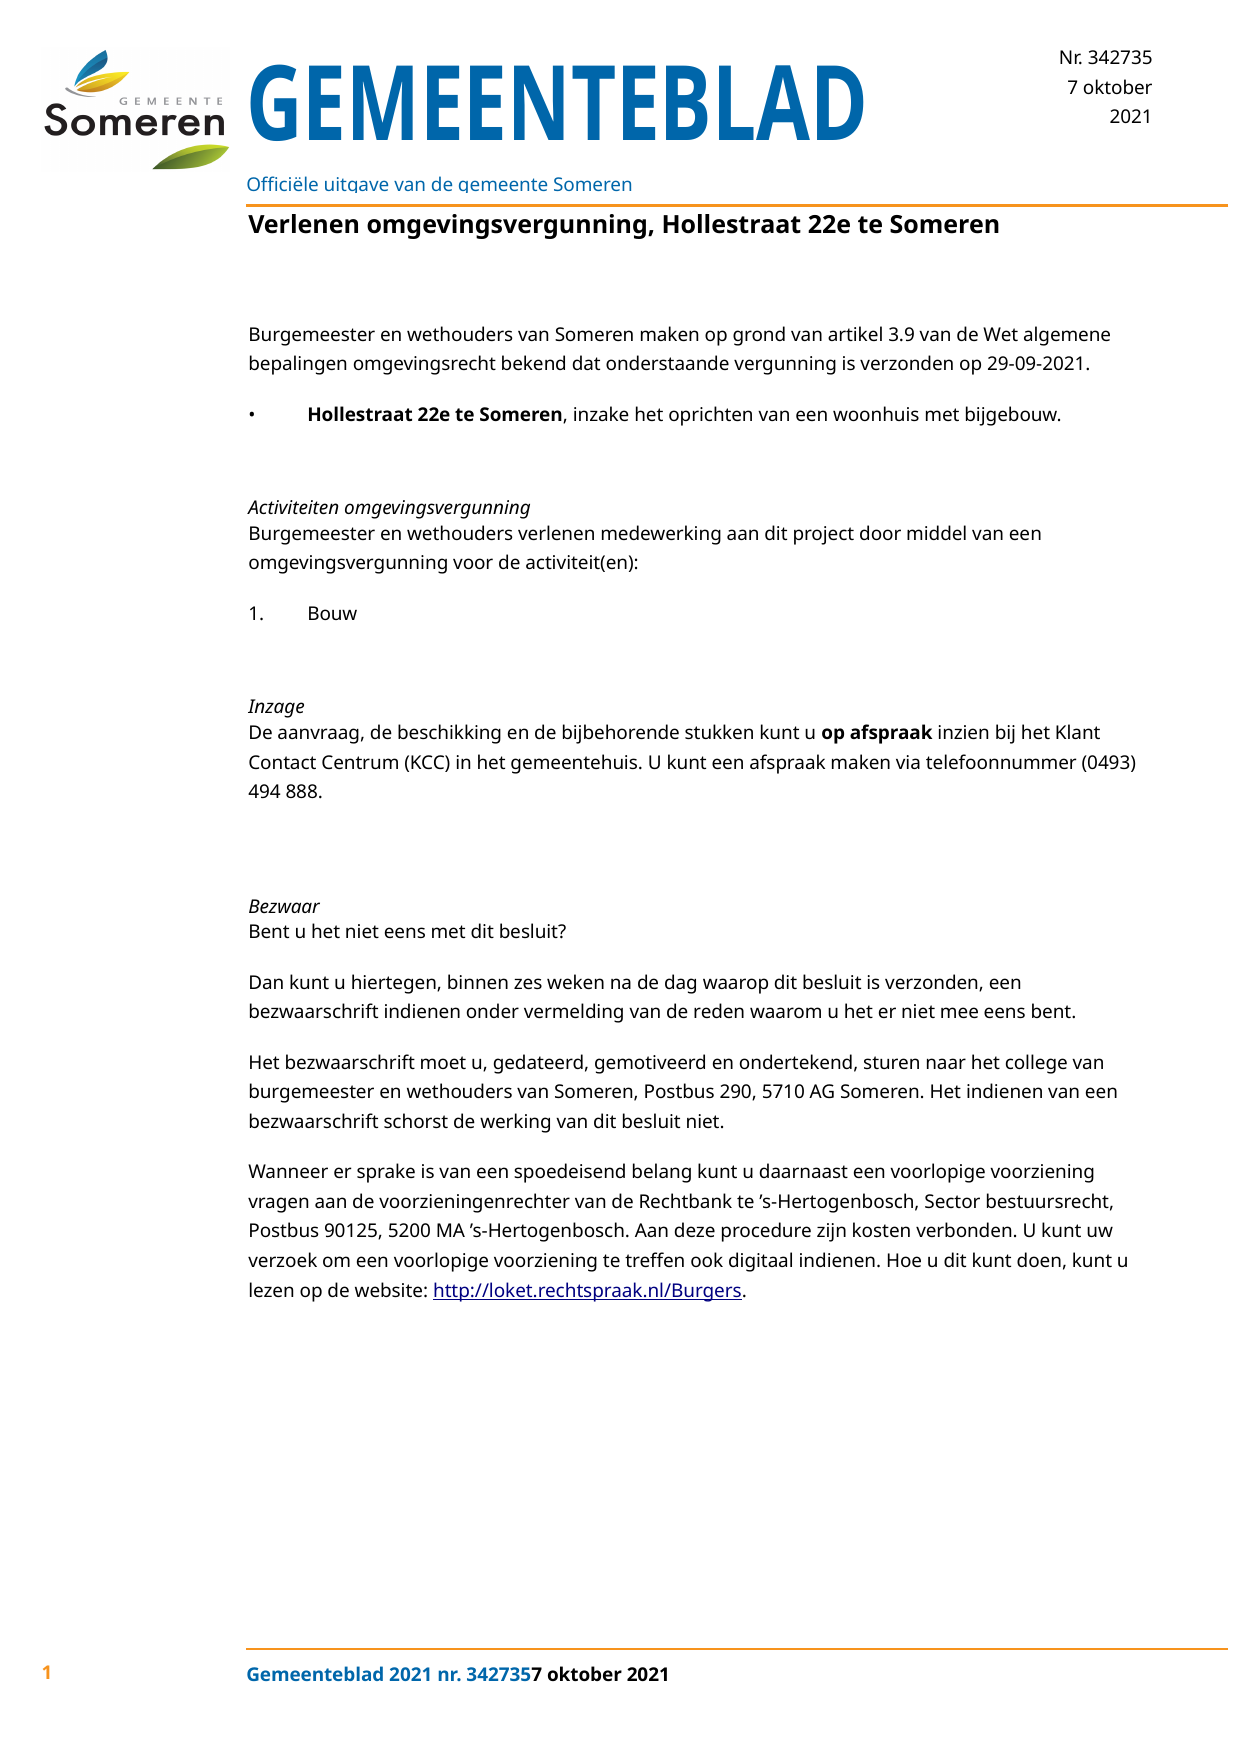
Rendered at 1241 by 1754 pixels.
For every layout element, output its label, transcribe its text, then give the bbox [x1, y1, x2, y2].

text Activiteiten omgevingsvergunning [248, 494, 1152, 520]
text Het bezwaarschrift moet u, gedateerd, gemotiveerd en ondertekend, sturen naar het college van burgemeester en wethouders van Someren, Postbus 290, 5710 AG Someren. Het indienen van een bezwaarschrift schorst de werking van dit besluit niet. [248, 1049, 1152, 1134]
list Hollestraat 22e te Someren, inzake het oprichten van een woonhuis met bijgebouw. [248, 401, 1152, 426]
text Bezwaar [248, 893, 1152, 918]
text Burgemeester en wethouders van Someren maken op grond van artikel 3.9 van de Wet algemene bepalingen omgevingsrecht bekend dat onderstaande vergunning is verzonden op 29-09-2021. [248, 321, 1152, 376]
text Bent u het niet eens met dit besluit? [248, 918, 1152, 944]
text Dan kunt u hiertegen, binnen zes weken na de dag waarop dit besluit is verzonden, een bezwaarschrift indienen onder vermelding van de reden waarom u het er niet mee eens bent. [248, 969, 1152, 1024]
picture [41, 47, 231, 172]
list Bouw [248, 600, 1152, 626]
text Burgemeester en wethouders verlenen medewerking aan dit project door middel van een omgevingsvergunning voor de activiteit(en): [248, 520, 1152, 575]
text Wanneer er sprake is van een spoedeisend belang kunt u daarnaast een voorlopige voorziening vragen aan de voorzieningenrechter van de Rechtbank te ’s-Hertogenbosch, Sector bestuursrecht, Postbus 90125, 5200 MA ’s-Hertogenbosch. Aan deze procedure zijn kosten verbonden. U kunt uw verzoek om een voorlopige voorziening te treffen ook digitaal indienen. Hoe u dit kunt doen, kunt u lezen op de website: http://loket.rechtspraak.nl/Burgers. [248, 1158, 1152, 1303]
text Verlenen omgevingsvergunning, Hollestraat 22e te Someren [248, 207, 1152, 241]
text De aanvraag, de beschikking en de bijbehorende stukken kunt u op afspraak inzien bij het Klant Contact Centrum (KCC) in het gemeentehuis. U kunt een afspraak maken via telefoonnummer (0493) 494 888. [248, 719, 1152, 804]
text Inzage [248, 693, 1152, 719]
